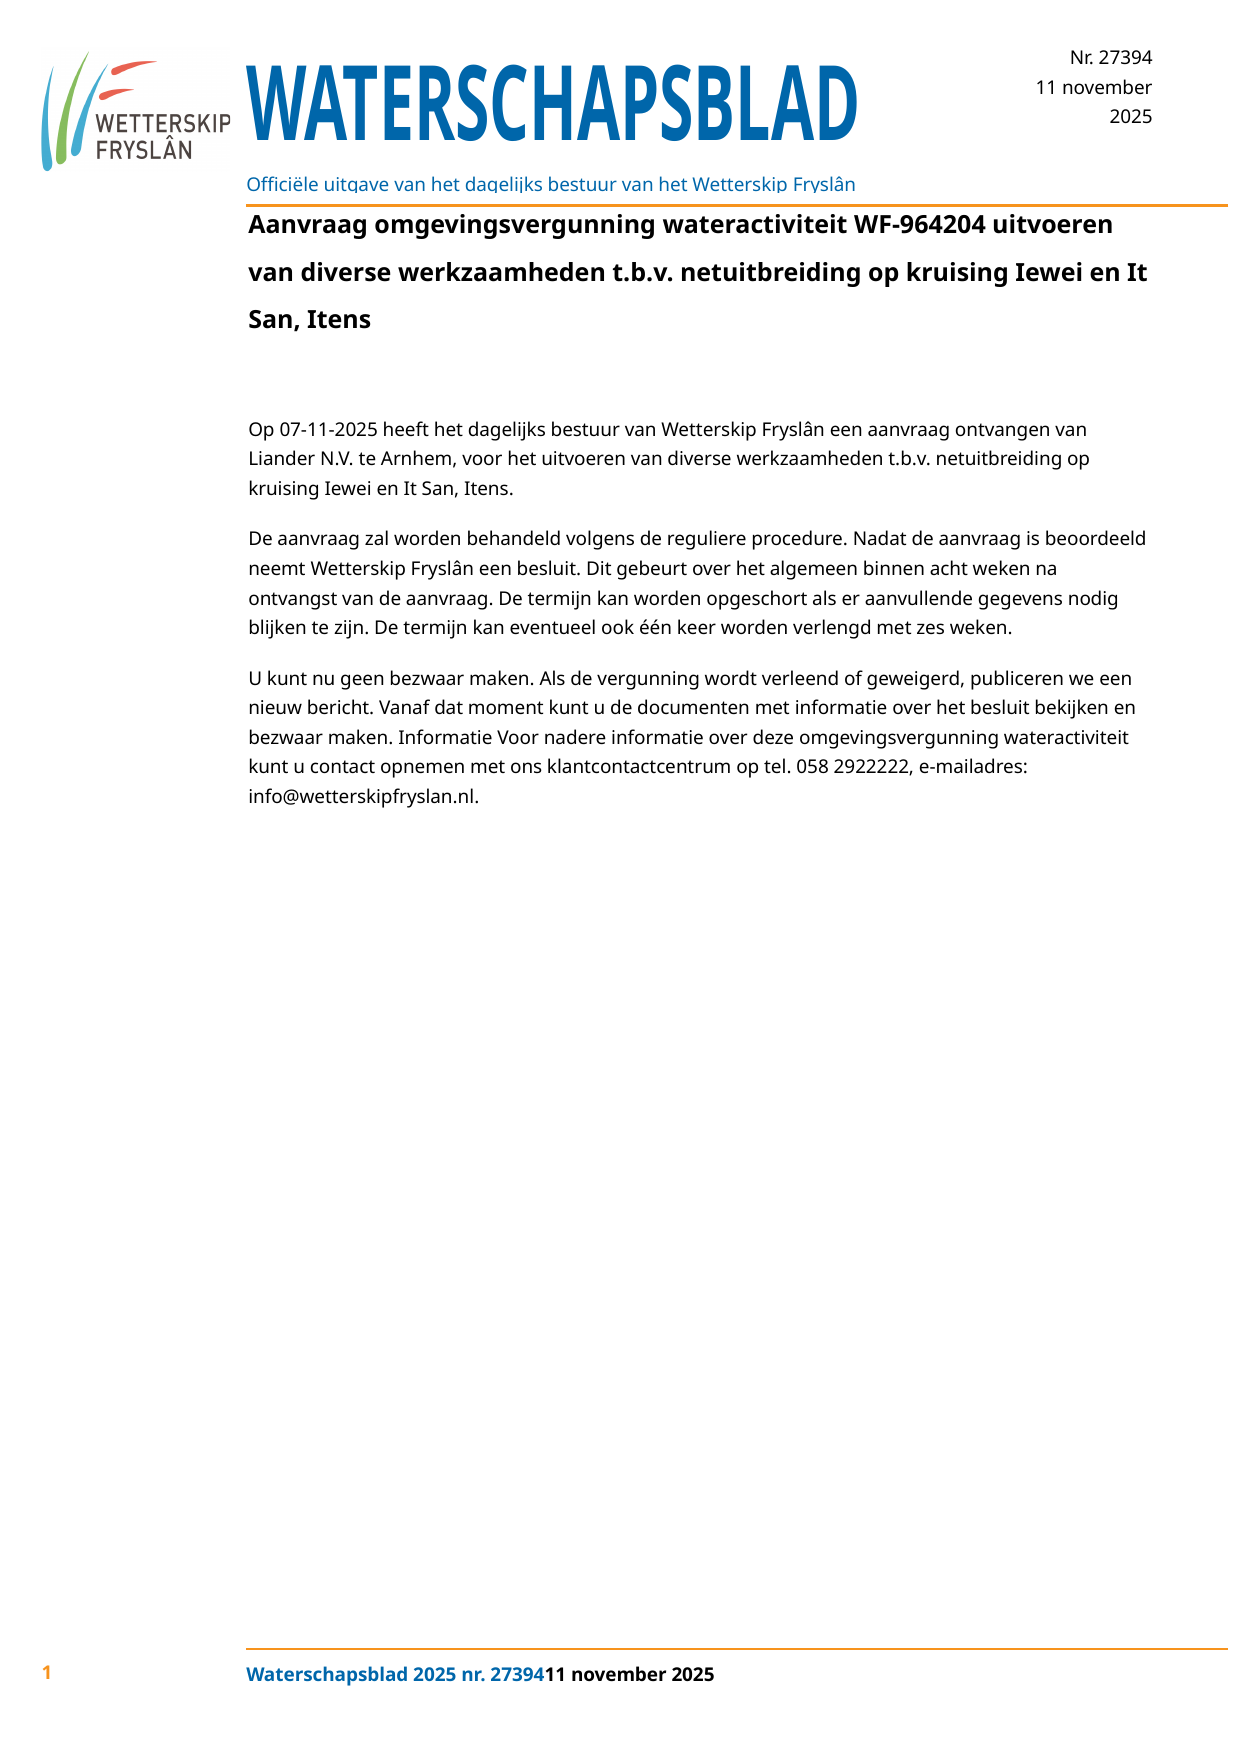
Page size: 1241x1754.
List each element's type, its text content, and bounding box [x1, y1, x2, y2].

text De aanvraag zal worden behandeld volgens de reguliere procedure. Nadat de aanvraag is beoordeeld neemt Wetterskip Fryslân een besluit. Dit gebeurt over het algemeen binnen acht weken na ontvangst van de aanvraag. De termijn kan worden opgeschort als er aanvullende gegevens nodig blijken te zijn. De termijn kan eventueel ook één keer worden verlengd met zes weken. [248, 526, 1152, 640]
text U kunt nu geen bezwaar maken. Als de vergunning wordt verleend of geweigerd, publiceren we een nieuw bericht. Vanaf dat moment kunt u de documenten met informatie over het besluit bekijken en bezwaar maken. Informatie Voor nadere informatie over deze omgevingsvergunning wateractiviteit kunt u contact opnemen met ons klantcontactcentrum op tel. 058 2922222, e-mailadres: info@wetterskipfryslan.nl. [248, 665, 1152, 809]
picture [41, 47, 231, 172]
text Op 07-11-2025 heeft het dagelijks bestuur van Wetterskip Fryslân een aanvraag ontvangen van Liander N.V. te Arnhem, voor het uitvoeren van diverse werkzaamheden t.b.v. netuitbreiding op kruising Iewei en It San, Itens. [248, 416, 1152, 501]
text Aanvraag omgevingsvergunning wateractiviteit WF-964204 uitvoeren van diverse werkzaamheden t.b.v. netuitbreiding op kruising Iewei en It San, Itens [248, 207, 1152, 336]
